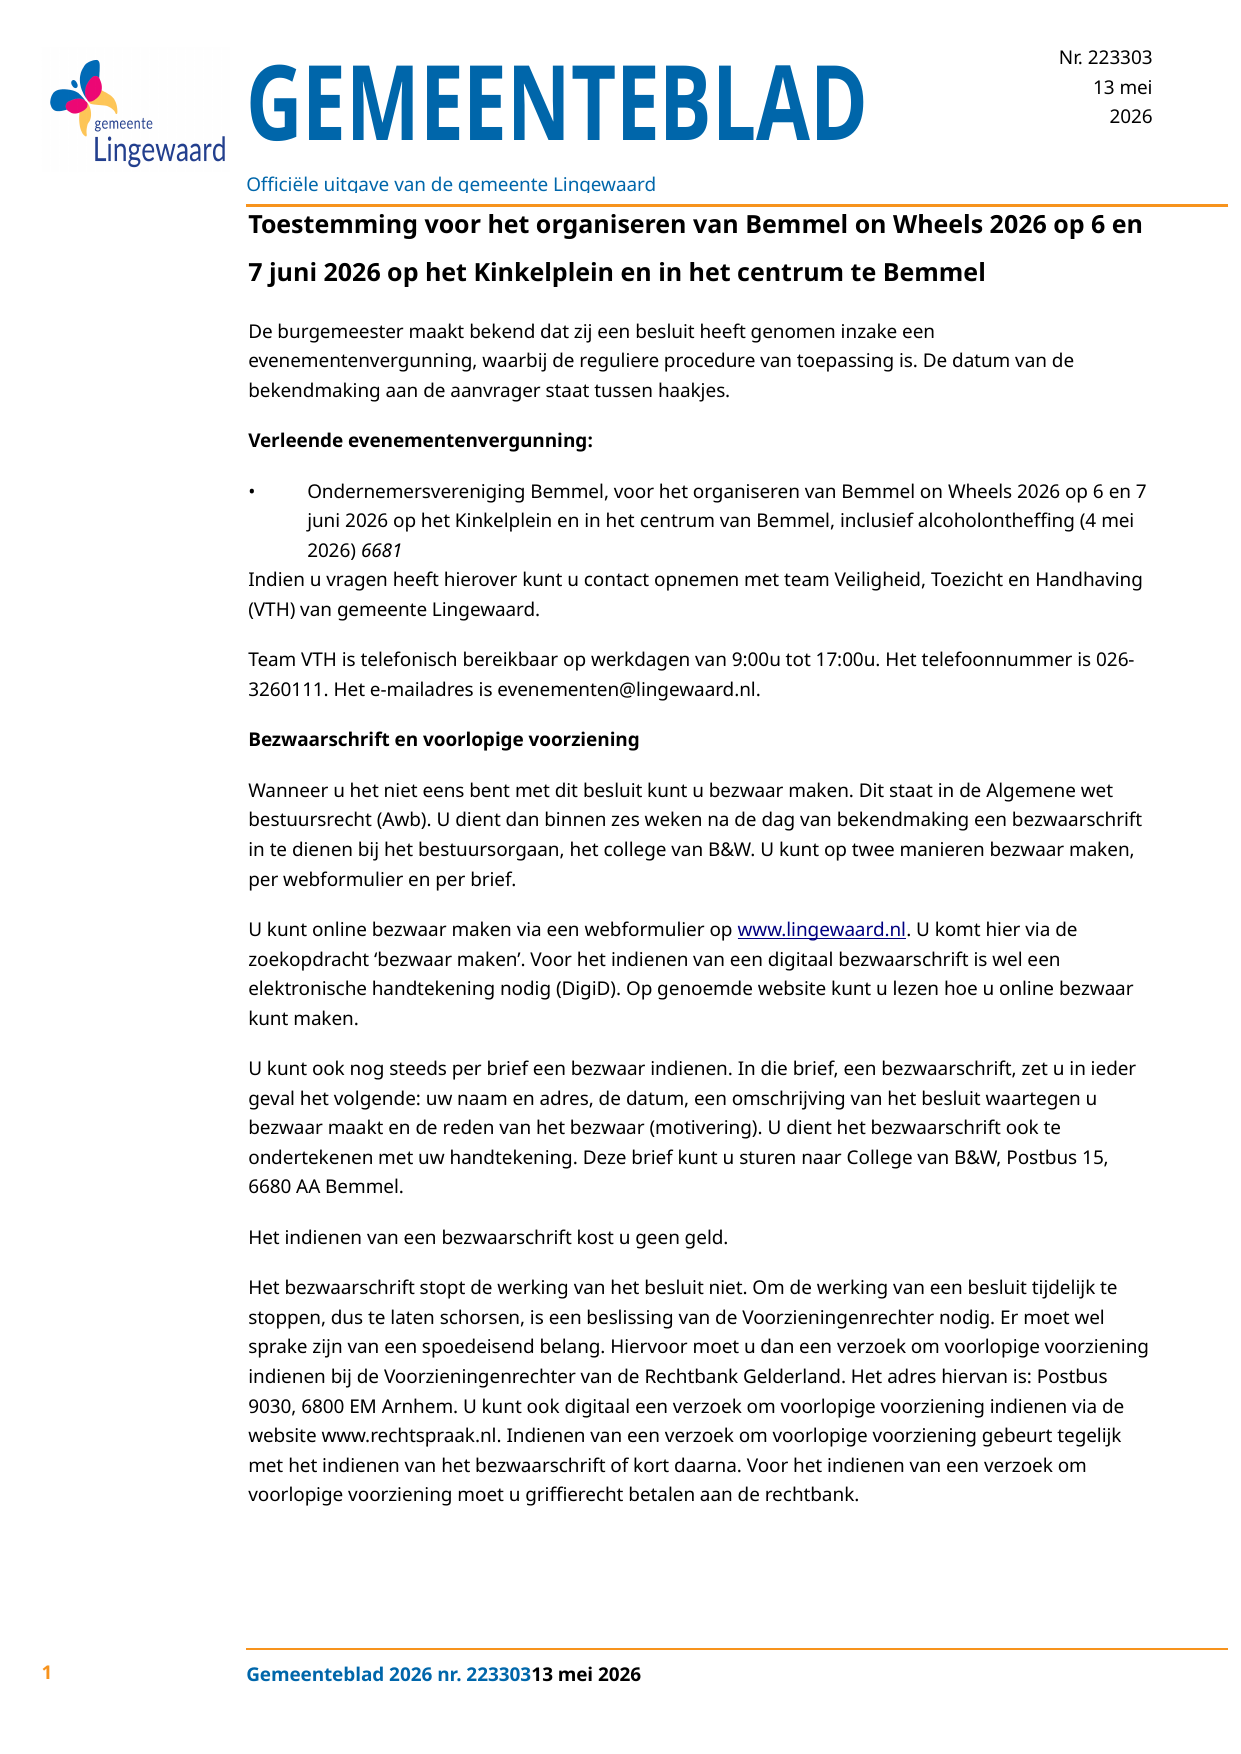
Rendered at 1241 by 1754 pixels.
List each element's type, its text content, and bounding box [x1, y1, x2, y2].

text Bezwaarschrift en voorlopige voorziening [248, 727, 1152, 752]
list Ondernemersvereniging Bemmel, voor het organiseren van Bemmel on Wheels 2026 op 6 en 7 juni 2026 op het Kinkelplein en in het centrum van Bemmel, inclusief alcoholontheffing (4 mei 2026) 6681 [248, 478, 1152, 563]
text Het bezwaarschrift stopt de werking van het besluit niet. Om de werking van een besluit tijdelijk te stoppen, dus te laten schorsen, is een beslissing van de Voorzieningenrechter nodig. Er moet wel sprake zijn van een spoedeisend belang. Hiervoor moet u dan een verzoek om voorlopige voorziening indienen bij de Voorzieningenrechter van de Rechtbank Gelderland. Het adres hiervan is: Postbus 9030, 6800 EM Arnhem. U kunt ook digitaal een verzoek om voorlopige voorziening indienen via de website www.rechtspraak.nl. Indienen van een verzoek om voorlopige voorziening gebeurt tegelijk met het indienen van het bezwaarschrift of kort daarna. Voor het indienen van een verzoek om voorlopige voorziening moet u griffierecht betalen aan de rechtbank. [248, 1274, 1152, 1507]
text Team VTH is telefonisch bereikbaar op werkdagen van 9:00u tot 17:00u. Het telefoonnummer is 026-3260111. Het e-mailadres is evenementen@lingewaard.nl. [248, 647, 1152, 702]
text Toestemming voor het organiseren van Bemmel on Wheels 2026 op 6 en 7 juni 2026 op het Kinkelplein en in het centrum te Bemmel [248, 207, 1152, 288]
text Het indienen van een bezwaarschrift kost u geen geld. [248, 1224, 1152, 1250]
text Wanneer u het niet eens bent met dit besluit kunt u bezwaar maken. Dit staat in de Algemene wet bestuursrecht (Awb). U dient dan binnen zes weken na de dag van bekendmaking een bezwaarschrift in te dienen bij het bestuursorgaan, het college van B&W. U kunt op twee manieren bezwaar maken, per webformulier en per brief. [248, 777, 1152, 892]
text Verleende evenementenvergunning: [248, 427, 1152, 453]
text U kunt online bezwaar maken via een webformulier op www.lingewaard.nl. U komt hier via de zoekopdracht ‘bezwaar maken’. Voor het indienen van een digitaal bezwaarschrift is wel een elektronische handtekening nodig (DigiD). Op genoemde website kunt u lezen hoe u online bezwaar kunt maken. [248, 916, 1152, 1031]
text U kunt ook nog steeds per brief een bezwaar indienen. In die brief, een bezwaarschrift, zet u in ieder geval het volgende: uw naam en adres, de datum, een omschrijving van het besluit waartegen u bezwaar maakt en de reden van het bezwaar (motivering). U dient het bezwaarschrift ook te ondertekenen met uw handtekening. Deze brief kunt u sturen naar College van B&W, Postbus 15, 6680 AA Bemmel. [248, 1055, 1152, 1199]
text Indien u vragen heeft hierover kunt u contact opnemen met team Veiligheid, Toezicht en Handhaving (VTH) van gemeente Lingewaard. [248, 567, 1152, 622]
text De burgemeester maakt bekend dat zij een besluit heeft genomen inzake een evenementenvergunning, waarbij de reguliere procedure van toepassing is. De datum van de bekendmaking aan de aanvrager staat tussen haakjes. [248, 318, 1152, 403]
picture [41, 47, 231, 172]
